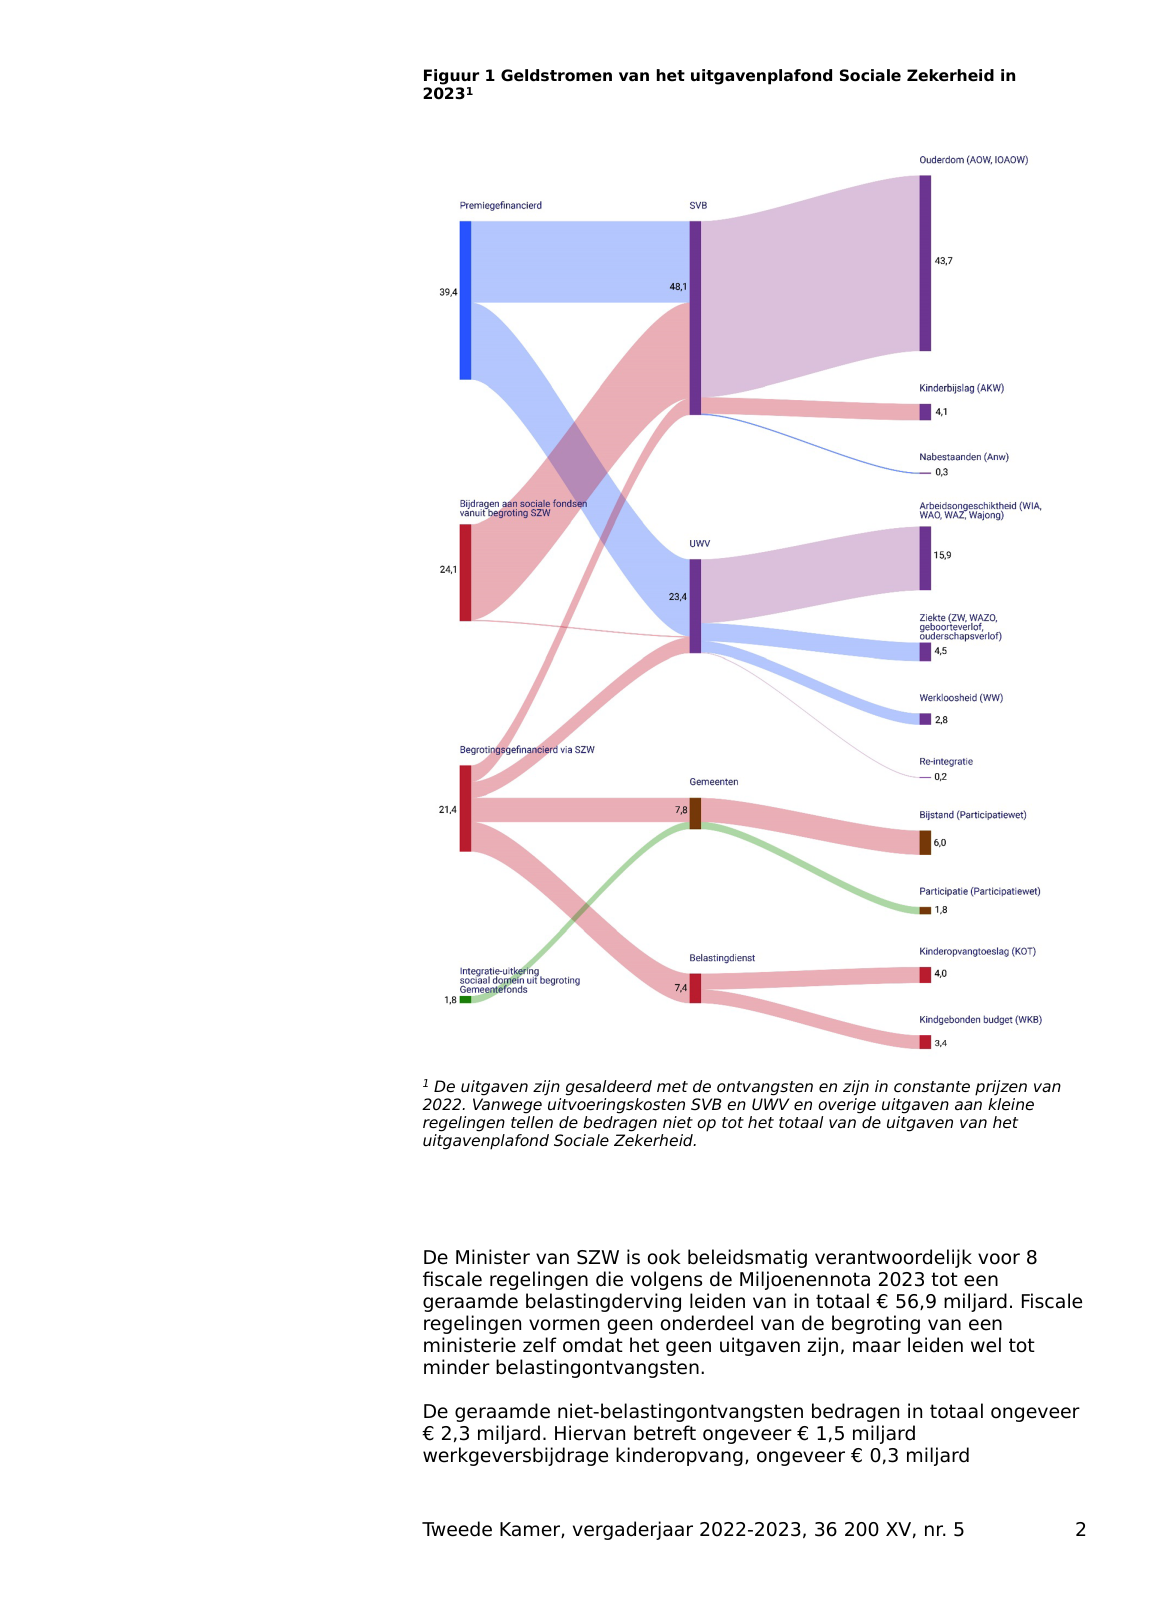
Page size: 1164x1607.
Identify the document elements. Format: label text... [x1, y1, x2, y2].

text 1 De uitgaven zijn gesaldeerd met de ontvangsten en zijn in constante prijzen van 2022. Vanwege uitvoeringskosten SVB en UWV en overige uitgaven aan kleine regelingen tellen de bedragen niet op tot het totaal van de uitgaven van het uitgavenplafond Sociale Zekerheid. [422, 1078, 1072, 1150]
text Figuur 1 Geldstromen van het uitgavenplafond Sociale Zekerheid in 20231 [422, 67, 1072, 103]
text De Minister van SZW is ook beleidsmatig verantwoordelijk voor 8 fiscale regelingen die volgens de Miljoenennota 2023 tot een geraamde belastingderving leiden van in totaal € 56,9 miljard. Fiscale regelingen vormen geen onderdeel van de begroting van een ministerie zelf omdat het geen uitgaven zijn, maar leiden wel tot minder belastingontvangsten. [422, 1247, 1087, 1379]
picture [422, 115, 1072, 1066]
text De geraamde niet-belastingontvangsten bedragen in totaal ongeveer € 2,3 miljard. Hiervan betreft ongeveer € 1,5 miljard werkgeversbijdrage kinderopvang, ongeveer € 0,3 miljard [422, 1401, 1087, 1467]
